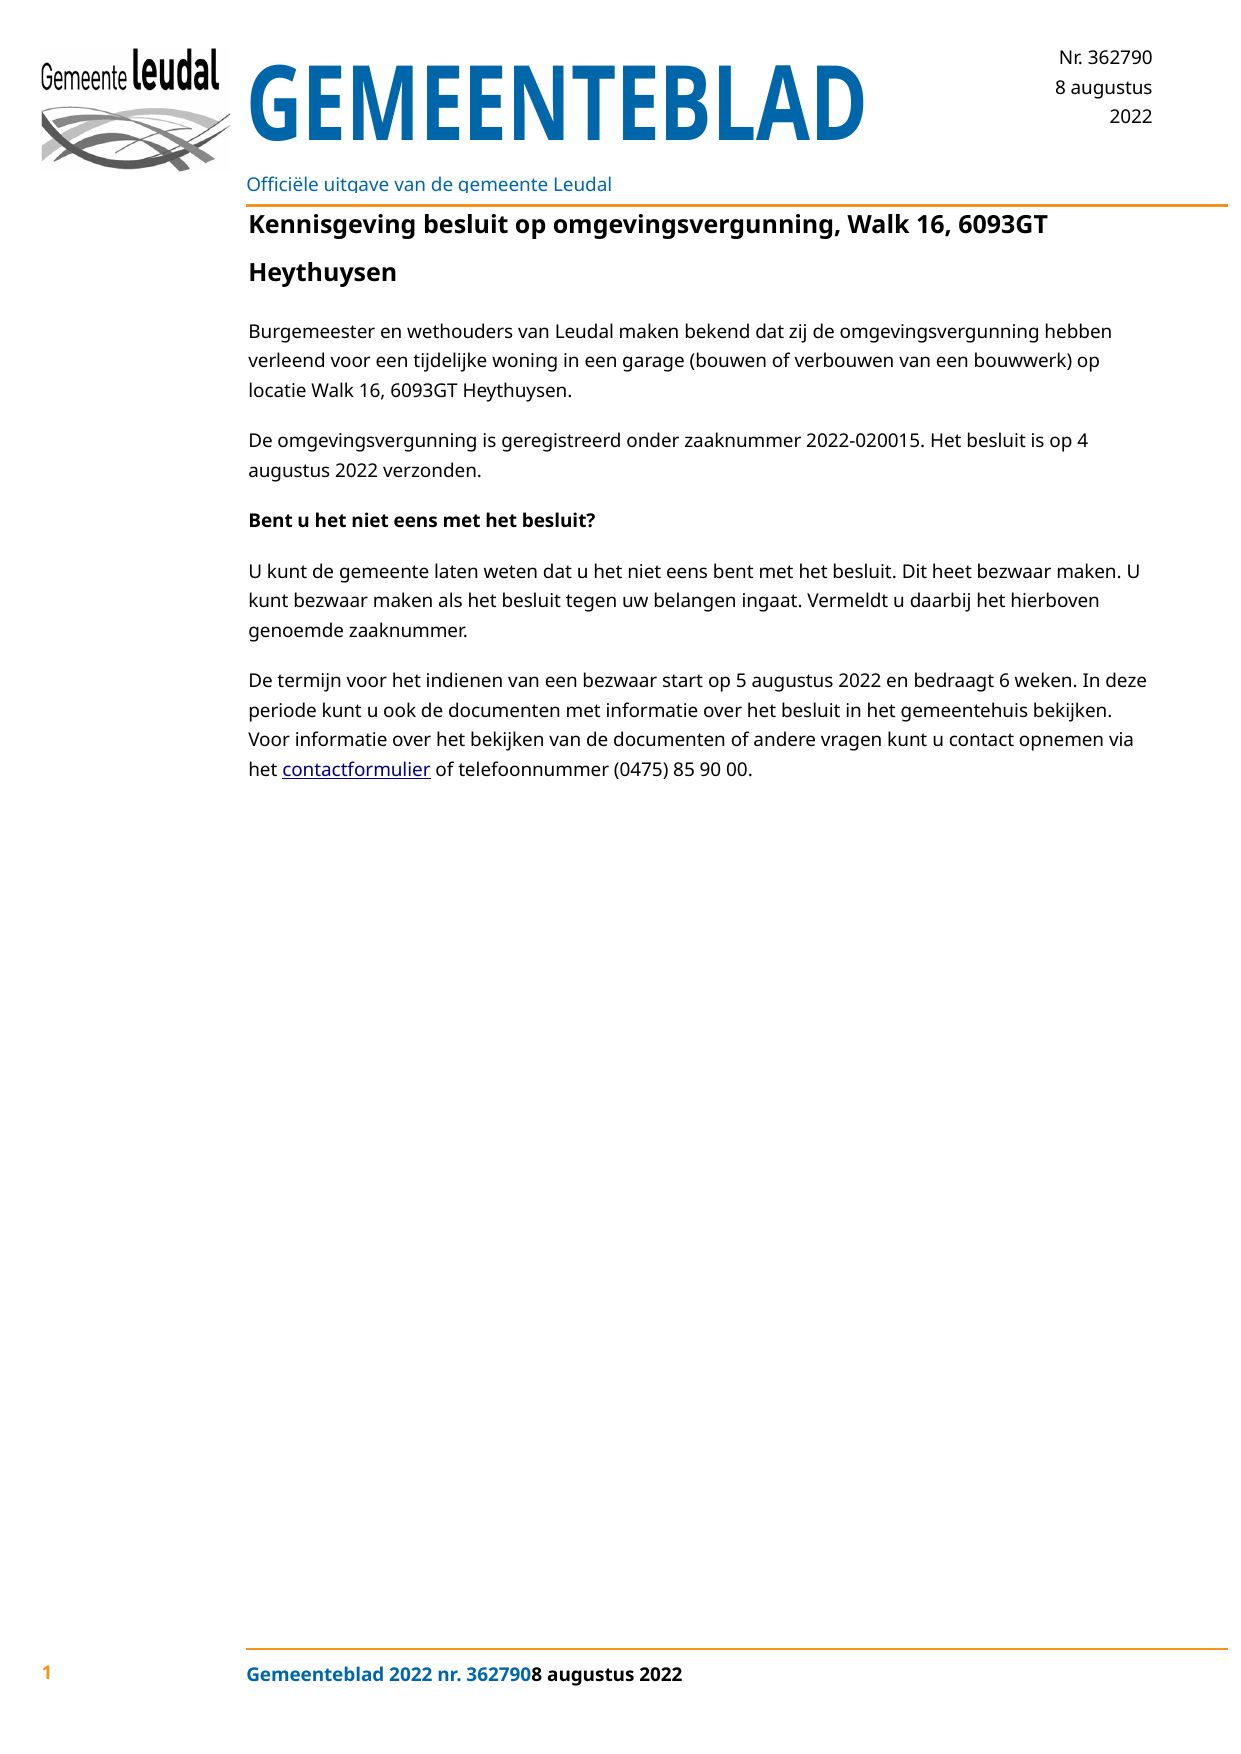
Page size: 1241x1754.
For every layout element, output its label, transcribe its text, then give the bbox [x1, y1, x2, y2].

text De omgevingsvergunning is geregistreerd onder zaaknummer 2022-020015. Het besluit is op 4 augustus 2022 verzonden. [248, 427, 1152, 483]
text Bent u het niet eens met het besluit? [248, 507, 1152, 533]
picture [41, 47, 231, 172]
text De termijn voor het indienen van een bezwaar start op 5 augustus 2022 en bedraagt 6 weken. In deze periode kunt u ook de documenten met informatie over het besluit in het gemeentehuis bekijken. Voor informatie over het bekijken van de documenten of andere vragen kunt u contact opnemen via het contactformulier of telefoonnummer (0475) 85 90 00. [248, 667, 1152, 782]
text U kunt de gemeente laten weten dat u het niet eens bent met het besluit. Dit heet bezwaar maken. U kunt bezwaar maken als het besluit tegen uw belangen ingaat. Vermeldt u daarbij het hierboven genoemde zaaknummer. [248, 558, 1152, 643]
text Kennisgeving besluit op omgevingsvergunning, Walk 16, 6093GT Heythuysen [248, 207, 1152, 288]
text Burgemeester en wethouders van Leudal maken bekend dat zij de omgevingsvergunning hebben verleend voor een tijdelijke woning in een garage (bouwen of verbouwen van een bouwwerk) op locatie Walk 16, 6093GT Heythuysen. [248, 318, 1152, 403]
